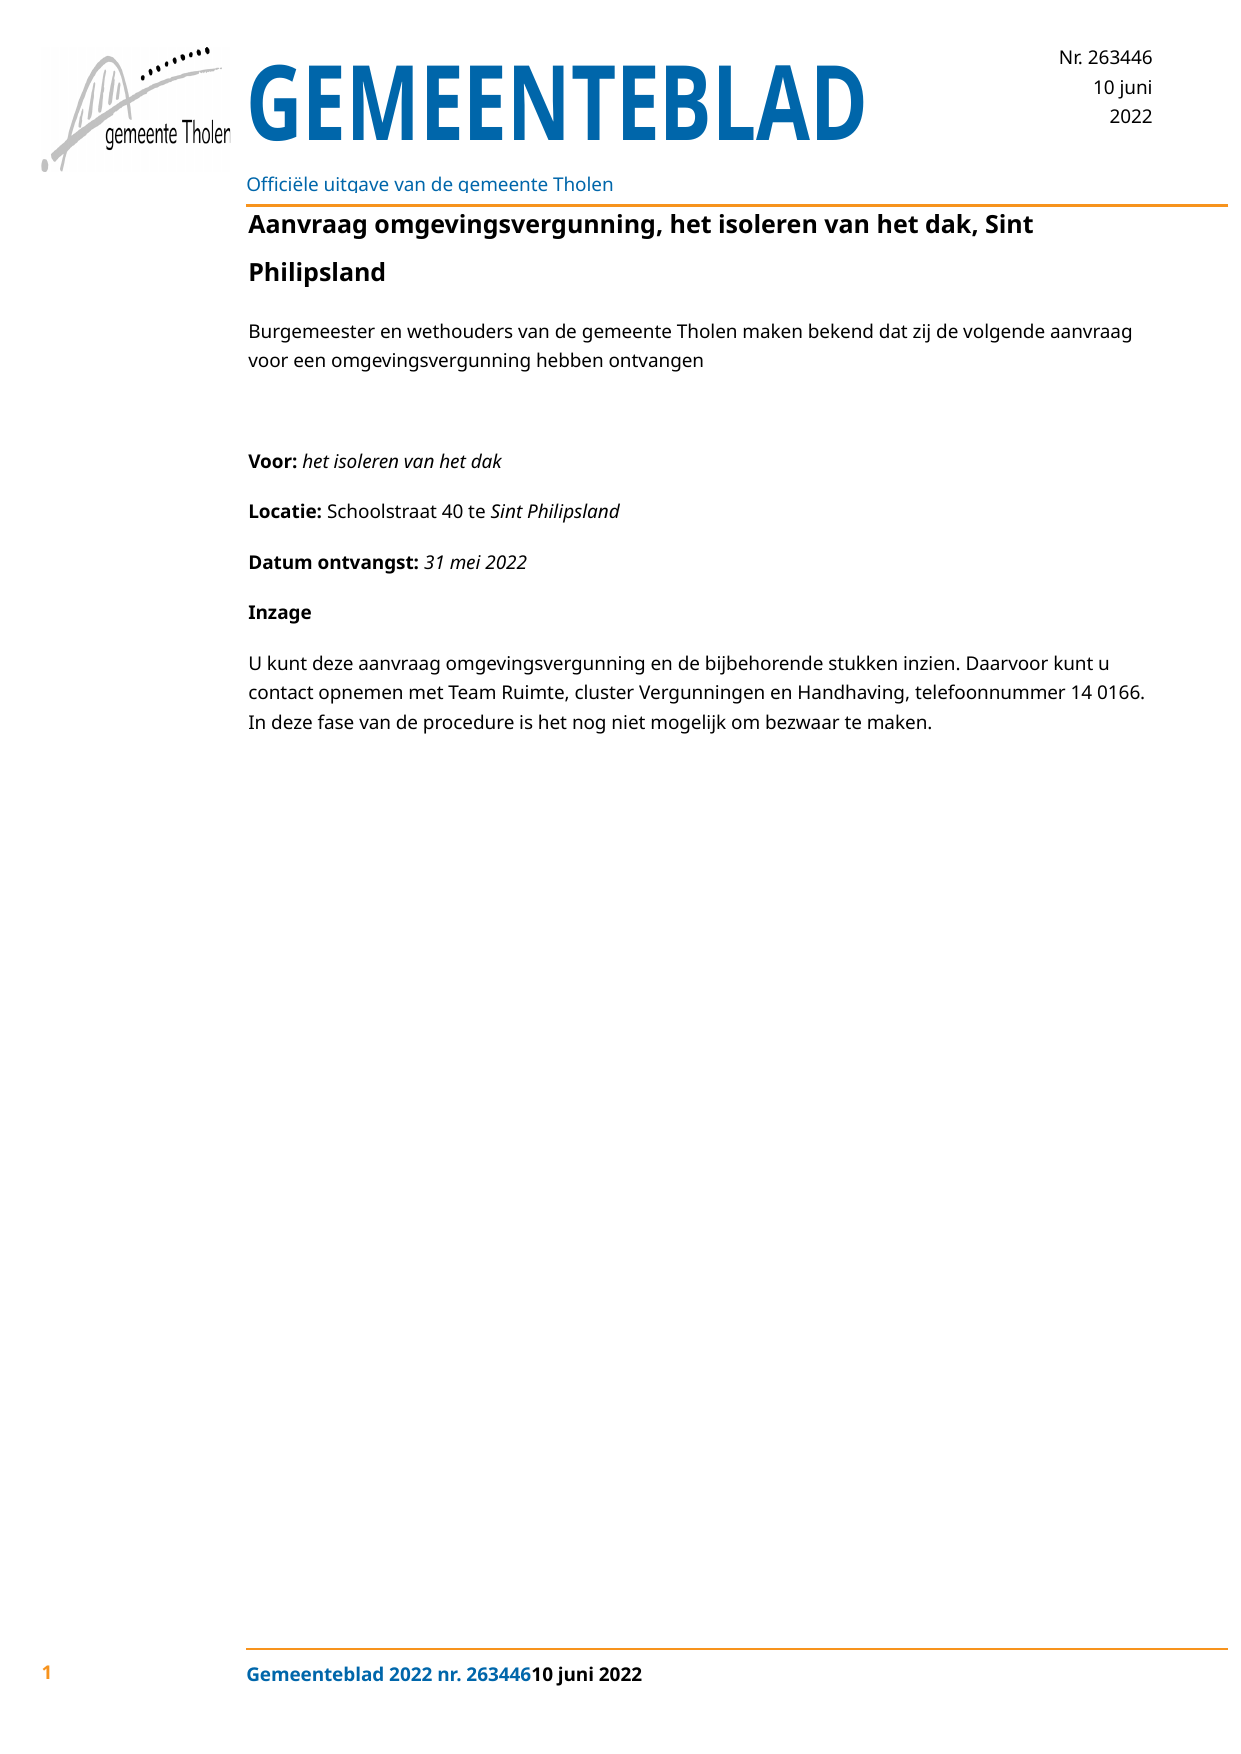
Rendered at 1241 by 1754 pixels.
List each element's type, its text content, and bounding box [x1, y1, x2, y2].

text Inzage [248, 599, 1152, 625]
text Locatie: Schoolstraat 40 te Sint Philipsland [248, 499, 1152, 524]
text U kunt deze aanvraag omgevingsvergunning en de bijbehorende stukken inzien. Daarvoor kunt u contact opnemen met Team Ruimte, cluster Vergunningen en Handhaving, telefoonnummer 14 0166. In deze fase van de procedure is het nog niet mogelijk om bezwaar te maken. [248, 650, 1152, 735]
text Burgemeester en wethouders van de gemeente Tholen maken bekend dat zij de volgende aanvraag voor een omgevingsvergunning hebben ontvangen [248, 318, 1152, 373]
picture [41, 47, 231, 172]
text Datum ontvangst: 31 mei 2022 [248, 549, 1152, 575]
text Voor: het isoleren van het dak [248, 448, 1152, 474]
text Aanvraag omgevingsvergunning, het isoleren van het dak, Sint Philipsland [248, 207, 1152, 288]
